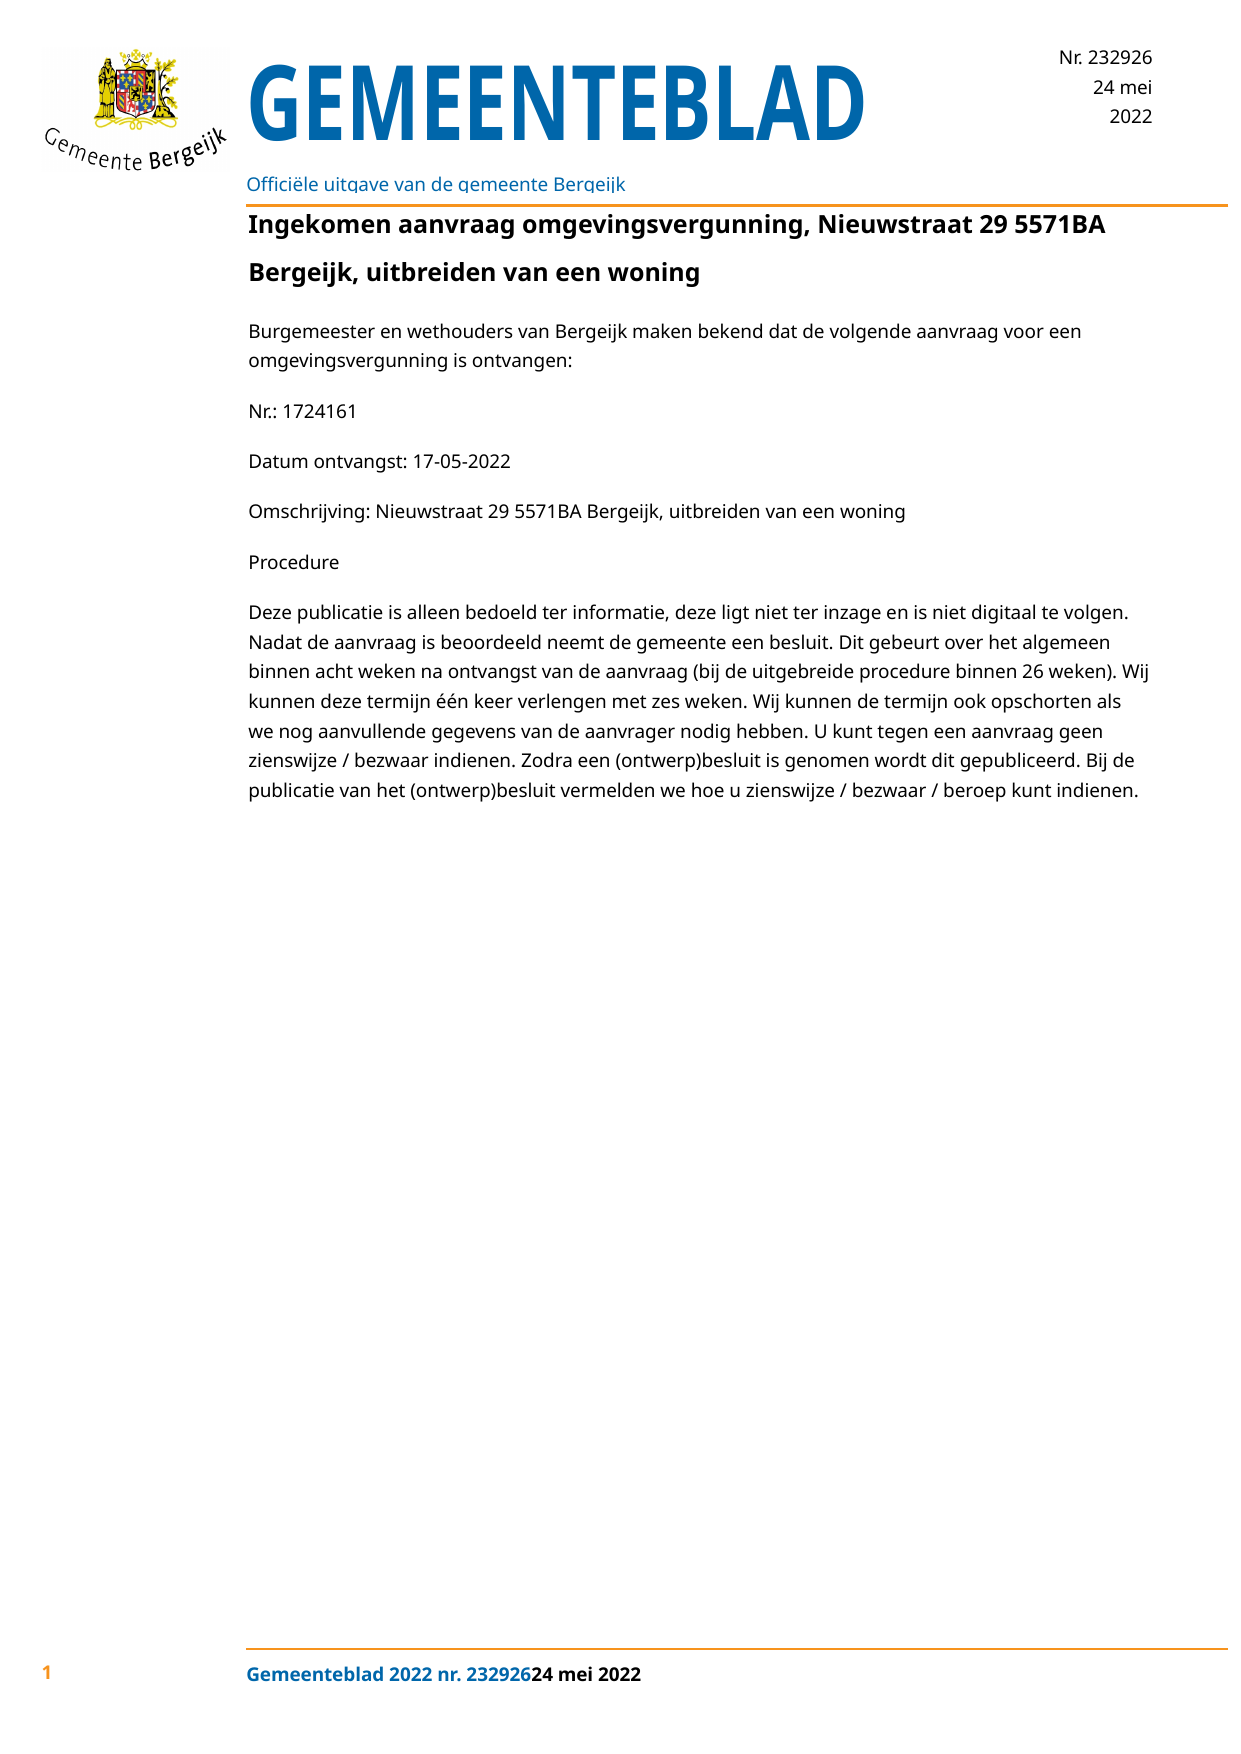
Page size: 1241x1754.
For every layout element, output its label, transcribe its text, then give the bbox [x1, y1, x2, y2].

text Omschrijving: Nieuwstraat 29 5571BA Bergeijk, uitbreiden van een woning [248, 499, 1152, 524]
text Datum ontvangst: 17-05-2022 [248, 448, 1152, 474]
text Nr.: 1724161 [248, 398, 1152, 424]
picture [41, 47, 231, 172]
text Ingekomen aanvraag omgevingsvergunning, Nieuwstraat 29 5571BA Bergeijk, uitbreiden van een woning [248, 207, 1152, 288]
text Burgemeester en wethouders van Bergeijk maken bekend dat de volgende aanvraag voor een omgevingsvergunning is ontvangen: [248, 318, 1152, 373]
text Deze publicatie is alleen bedoeld ter informatie, deze ligt niet ter inzage en is niet digitaal te volgen. Nadat de aanvraag is beoordeeld neemt de gemeente een besluit. Dit gebeurt over het algemeen binnen acht weken na ontvangst van de aanvraag (bij de uitgebreide procedure binnen 26 weken). Wij kunnen deze termijn één keer verlengen met zes weken. Wij kunnen de termijn ook opschorten als we nog aanvullende gegevens van de aanvrager nodig hebben. U kunt tegen een aanvraag geen zienswijze / bezwaar indienen. Zodra een (ontwerp)besluit is genomen wordt dit gepubliceerd. Bij de publicatie van het (ontwerp)besluit vermelden we hoe u zienswijze / bezwaar / beroep kunt indienen. [248, 599, 1152, 803]
text Procedure [248, 549, 1152, 575]
